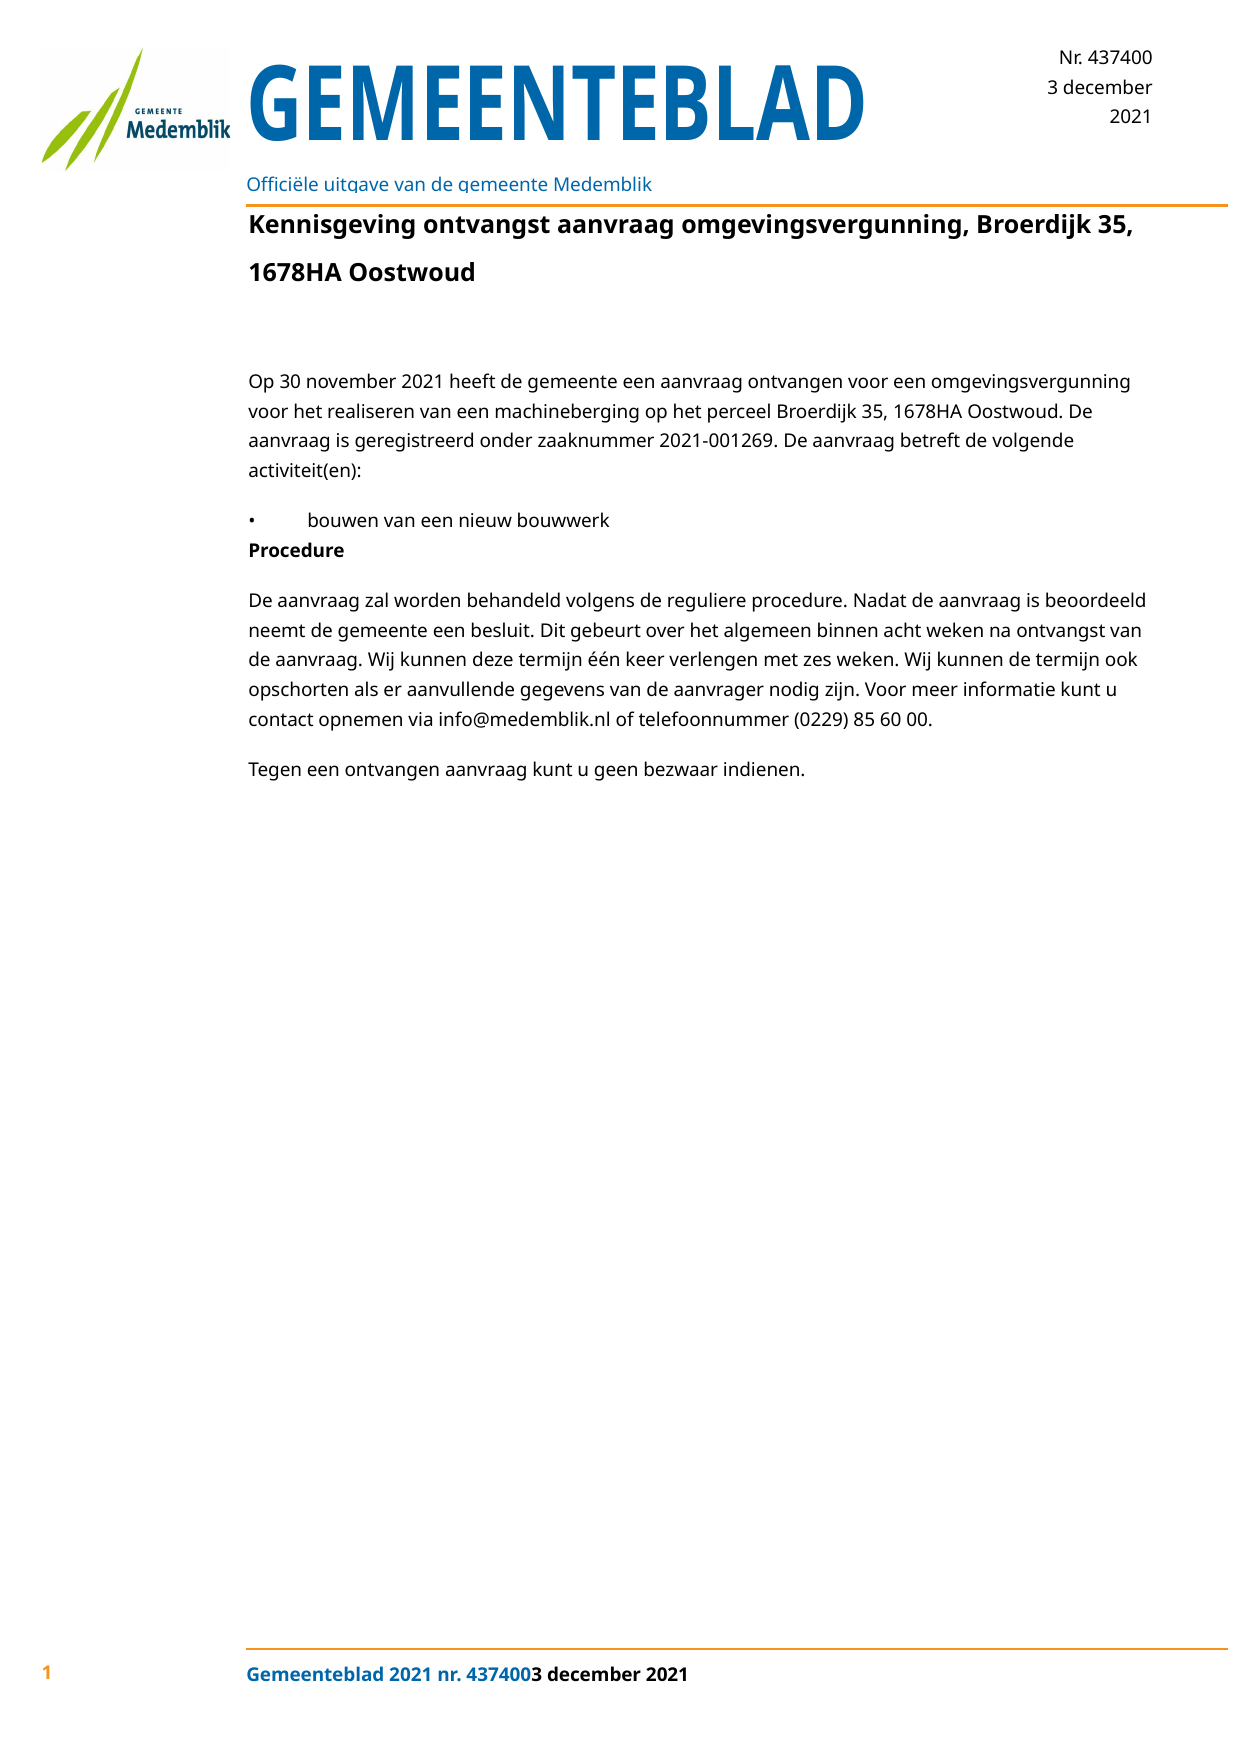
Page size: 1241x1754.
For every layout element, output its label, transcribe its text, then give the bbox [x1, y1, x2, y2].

list bouwen van een nieuw bouwwerk [248, 507, 1152, 533]
text Kennisgeving ontvangst aanvraag omgevingsvergunning, Broerdijk 35, 1678HA Oostwoud [248, 207, 1152, 288]
text Tegen een ontvangen aanvraag kunt u geen bezwaar indienen. [248, 756, 1152, 782]
picture [41, 47, 231, 172]
text De aanvraag zal worden behandeld volgens de reguliere procedure. Nadat de aanvraag is beoordeeld neemt de gemeente een besluit. Dit gebeurt over het algemeen binnen acht weken na ontvangst van de aanvraag. Wij kunnen deze termijn één keer verlengen met zes weken. Wij kunnen de termijn ook opschorten als er aanvullende gegevens van de aanvrager nodig zijn. Voor meer informatie kunt u contact opnemen via info@medemblik.nl of telefoonnummer (0229) 85 60 00. [248, 587, 1152, 732]
text Procedure [248, 537, 1152, 563]
text Op 30 november 2021 heeft de gemeente een aanvraag ontvangen voor een omgevingsvergunning voor het realiseren van een machineberging op het perceel Broerdijk 35, 1678HA Oostwoud. De aanvraag is geregistreerd onder zaaknummer 2021-001269. De aanvraag betreft de volgende activiteit(en): [248, 368, 1152, 483]
